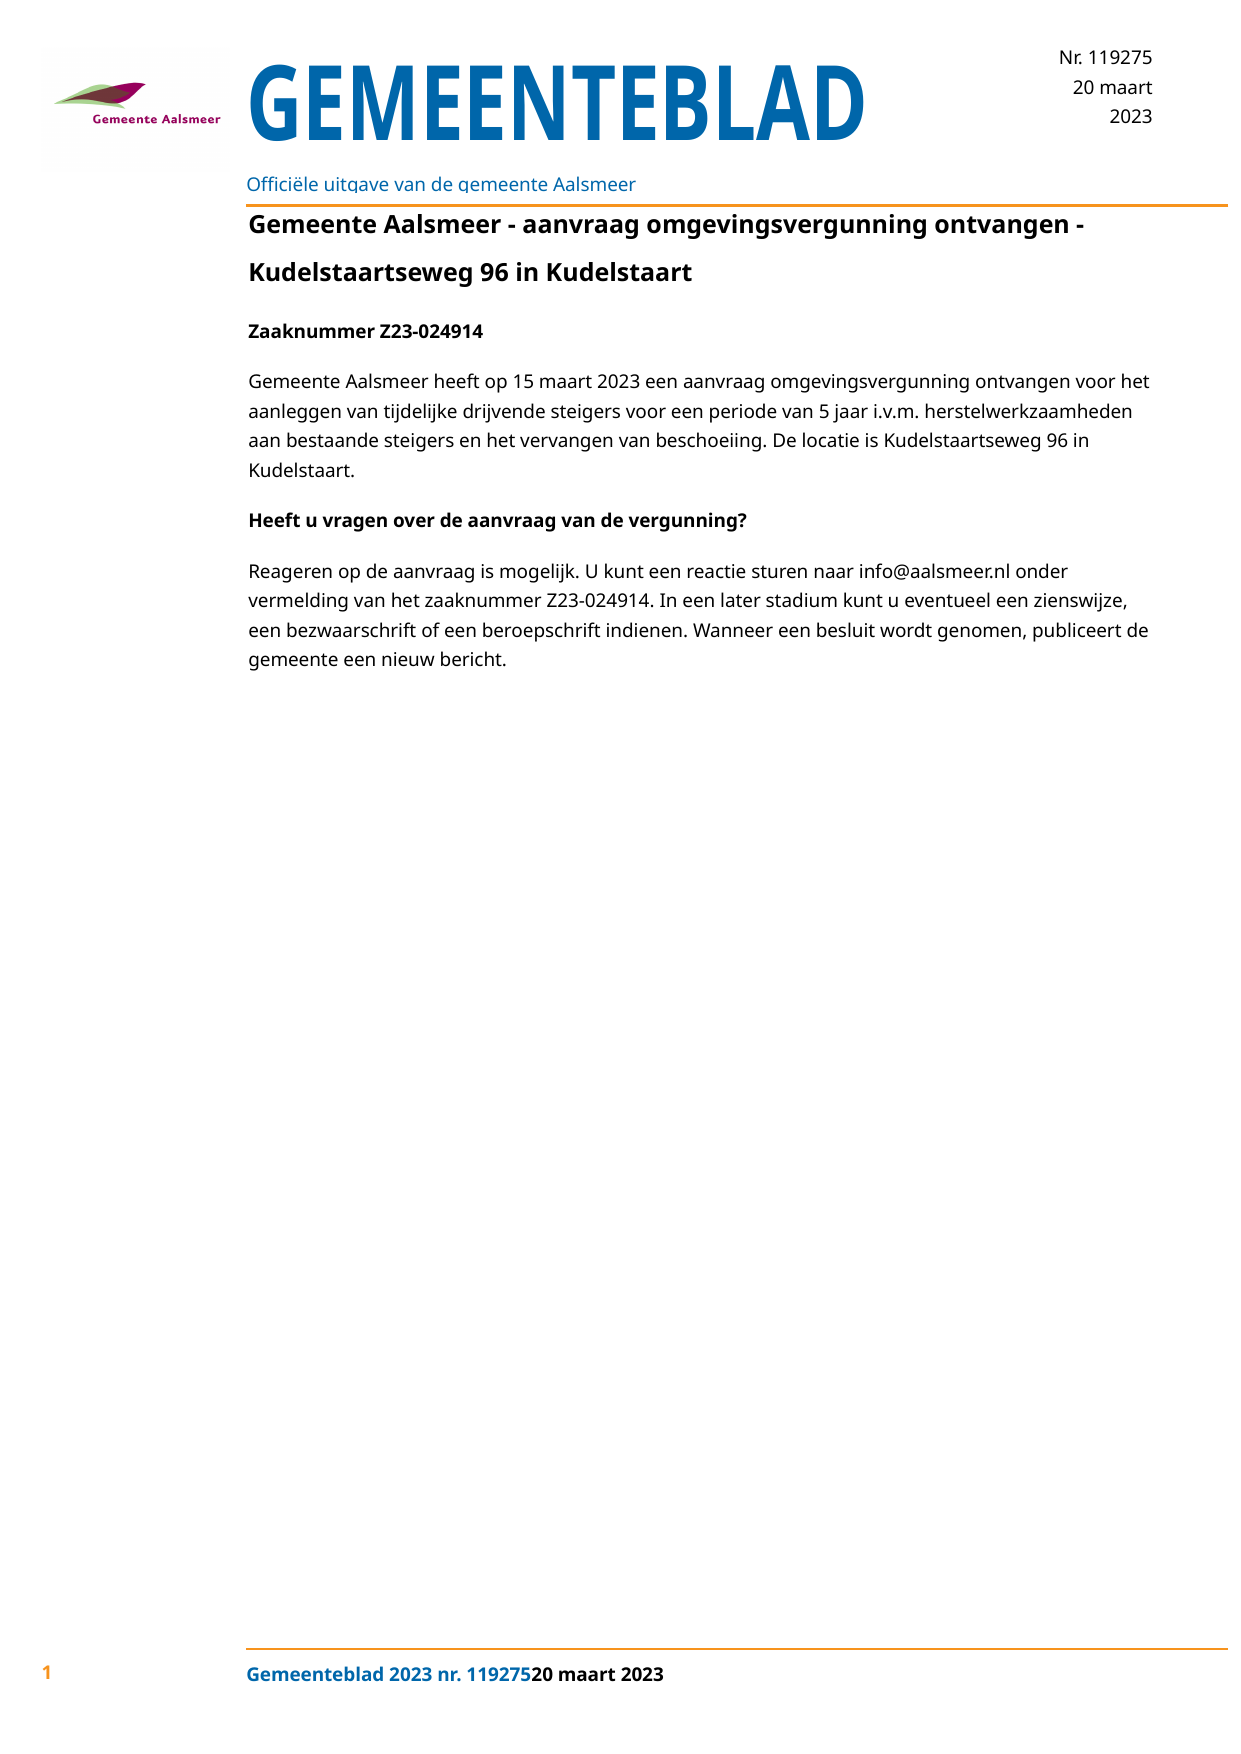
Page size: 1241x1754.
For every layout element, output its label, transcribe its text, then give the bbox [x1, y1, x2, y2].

picture [41, 47, 231, 172]
text Heeft u vragen over de aanvraag van de vergunning? [248, 507, 1152, 533]
text Reageren op de aanvraag is mogelijk. U kunt een reactie sturen naar info@aalsmeer.nl onder vermelding van het zaaknummer Z23-024914. In een later stadium kunt u eventueel een zienswijze, een bezwaarschrift of een beroepschrift indienen. Wanneer een besluit wordt genomen, publiceert de gemeente een nieuw bericht. [248, 558, 1152, 672]
text Gemeente Aalsmeer heeft op 15 maart 2023 een aanvraag omgevingsvergunning ontvangen voor het aanleggen van tijdelijke drijvende steigers voor een periode van 5 jaar i.v.m. herstelwerkzaamheden aan bestaande steigers en het vervangen van beschoeiing. De locatie is Kudelstaartseweg 96 in Kudelstaart. [248, 368, 1152, 483]
text Gemeente Aalsmeer - aanvraag omgevingsvergunning ontvangen - Kudelstaartseweg 96 in Kudelstaart [248, 207, 1152, 288]
text Zaaknummer Z23-024914 [248, 318, 1152, 344]
